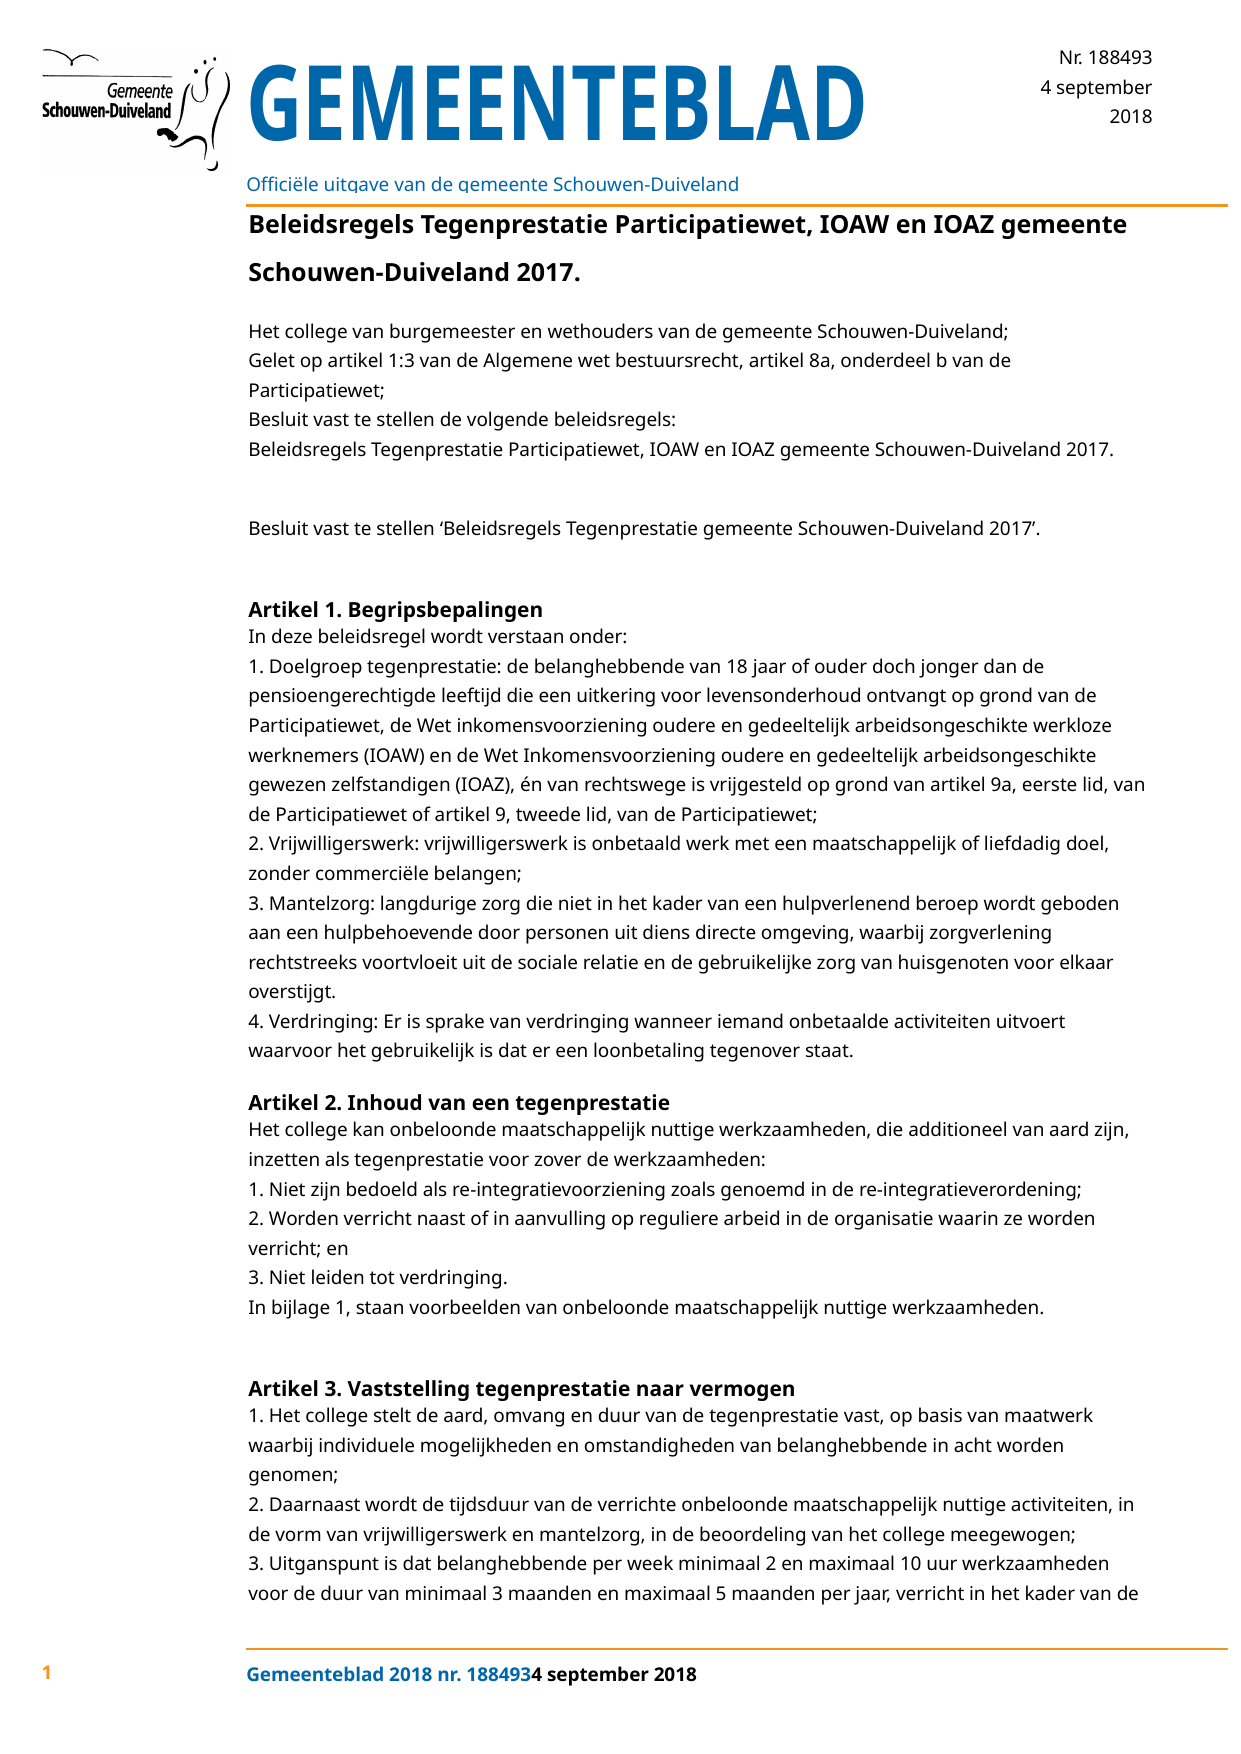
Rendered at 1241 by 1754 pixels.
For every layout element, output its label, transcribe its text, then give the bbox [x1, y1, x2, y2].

text verricht; en [248, 1235, 1152, 1261]
text 2. Vrijwilligerswerk: vrijwilligerswerk is onbetaald werk met een maatschappelijk of liefdadig doel, zonder commerciële belangen; [248, 831, 1152, 886]
text Beleidsregels Tegenprestatie Participatiewet, IOAW en IOAZ gemeente Schouwen-Duiveland 2017. [248, 207, 1152, 288]
text Artikel 2. Inhoud van een tegenprestatie [248, 1088, 1152, 1117]
text Besluit vast te stellen ‘Beleidsregels Tegenprestatie gemeente Schouwen-Duiveland 2017’. [248, 515, 1152, 541]
text In deze beleidsregel wordt verstaan onder: [248, 623, 1152, 649]
text 1. Niet zijn bedoeld als re-integratievoorziening zoals genoemd in de re-integratieverordening; [248, 1176, 1152, 1201]
text 1. Het college stelt de aard, omvang en duur van de tegenprestatie vast, op basis van maatwerk waarbij individuele mogelijkheden en omstandigheden van belanghebbende in acht worden genomen; [248, 1402, 1152, 1487]
text Artikel 3. Vaststelling tegenprestatie naar vermogen [248, 1374, 1152, 1402]
text Het college kan onbeloonde maatschappelijk nuttige werkzaamheden, die additioneel van aard zijn, inzetten als tegenprestatie voor zover de werkzaamheden: [248, 1117, 1152, 1172]
text Besluit vast te stellen de volgende beleidsregels: [248, 407, 1152, 432]
text Het college van burgemeester en wethouders van de gemeente Schouwen-Duiveland; [248, 318, 1152, 344]
text 2. Daarnaast wordt de tijdsduur van de verrichte onbeloonde maatschappelijk nuttige activiteiten, in de vorm van vrijwilligerswerk en mantelzorg, in de beoordeling van het college meegewogen; [248, 1491, 1152, 1547]
picture [41, 47, 231, 172]
text 3. Niet leiden tot verdringing. [248, 1264, 1152, 1290]
text Gelet op artikel 1:3 van de Algemene wet bestuursrecht, artikel 8a, onderdeel b van de Participatiewet; [248, 347, 1152, 403]
text 1. Doelgroep tegenprestatie: de belanghebbende van 18 jaar of ouder doch jonger dan de pensioengerechtigde leeftijd die een uitkering voor levensonderhoud ontvangt op grond van de Participatiewet, de Wet inkomensvoorziening oudere en gedeeltelijk arbeidsongeschikte werkloze werknemers (IOAW) en de Wet Inkomensvoorziening oudere en gedeeltelijk arbeidsongeschikte gewezen zelfstandigen (IOAZ), én van rechtswege is vrijgesteld op grond van artikel 9a, eerste lid, van de Participatiewet of artikel 9, tweede lid, van de Participatiewet; [248, 653, 1152, 827]
text 3. Uitganspunt is dat belanghebbende per week minimaal 2 en maximaal 10 uur werkzaamheden voor de duur van minimaal 3 maanden en maximaal 5 maanden per jaar, verricht in het kader van de [248, 1550, 1152, 1606]
text Artikel 1. Begripsbepalingen [248, 595, 1152, 623]
text 4. Verdringing: Er is sprake van verdringing wanneer iemand onbetaalde activiteiten uitvoert waarvoor het gebruikelijk is dat er een loonbetaling tegenover staat. [248, 1008, 1152, 1063]
text 2. Worden verricht naast of in aanvulling op reguliere arbeid in de organisatie waarin ze worden [248, 1205, 1152, 1231]
text Beleidsregels Tegenprestatie Participatiewet, IOAW en IOAZ gemeente Schouwen-Duiveland 2017. [248, 436, 1152, 462]
text In bijlage 1, staan voorbeelden van onbeloonde maatschappelijk nuttige werkzaamheden. [248, 1294, 1152, 1320]
text 3. Mantelzorg: langdurige zorg die niet in het kader van een hulpverlenend beroep wordt geboden aan een hulpbehoevende door personen uit diens directe omgeving, waarbij zorgverlening rechtstreeks voortvloeit uit de sociale relatie en de gebruikelijke zorg van huisgenoten voor elkaar overstijgt. [248, 890, 1152, 1004]
